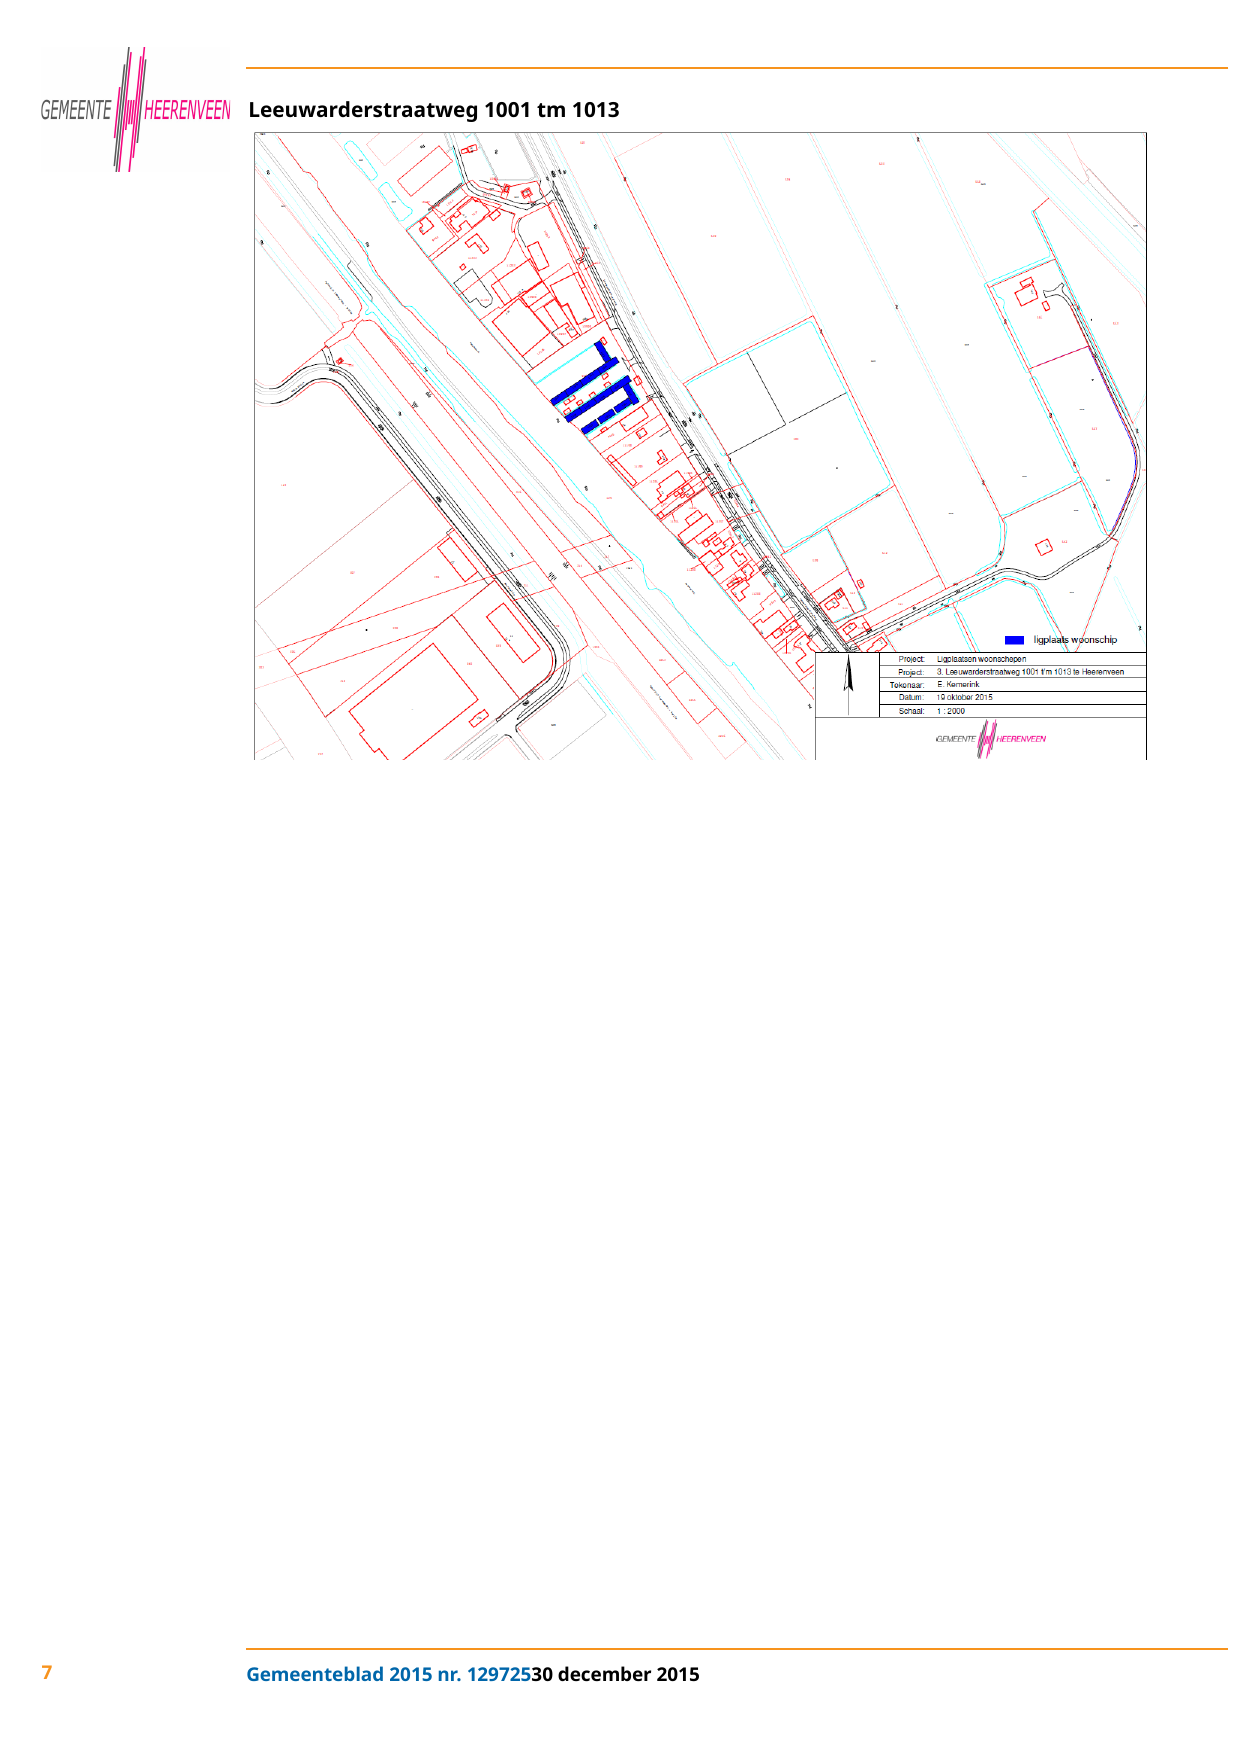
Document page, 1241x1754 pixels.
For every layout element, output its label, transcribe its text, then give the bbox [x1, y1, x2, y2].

text Leeuwarderstraatweg 1001 tm 1013 [248, 95, 1152, 123]
picture [41, 47, 231, 172]
picture [248, 123, 1152, 760]
